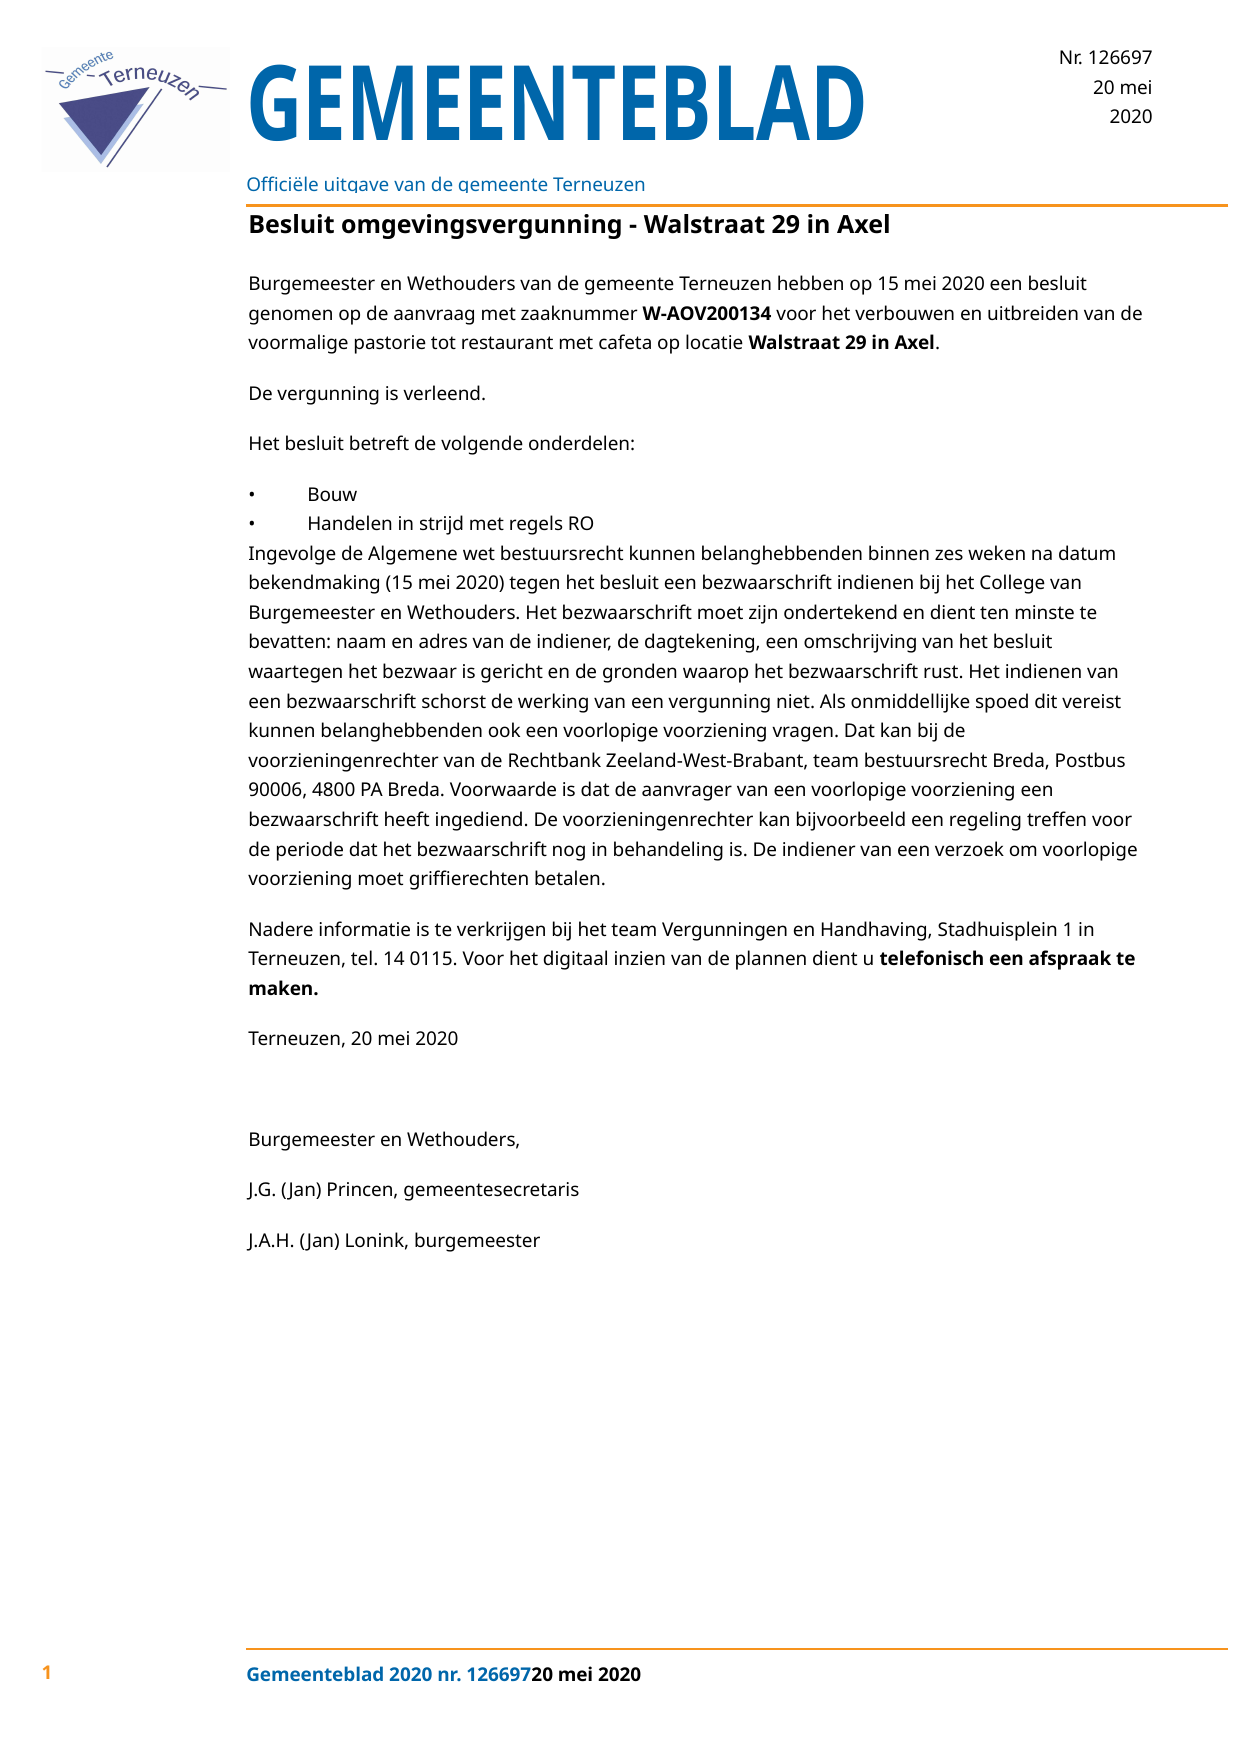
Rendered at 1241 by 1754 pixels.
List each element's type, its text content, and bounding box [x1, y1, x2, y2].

list Bouw [248, 481, 1152, 506]
list Handelen in strijd met regels RO [248, 510, 1152, 536]
text Terneuzen, 20 mei 2020 [248, 1025, 1152, 1051]
text De vergunning is verleend. [248, 380, 1152, 406]
text Nadere informatie is te verkrijgen bij het team Vergunningen en Handhaving, Stadhuisplein 1 in Terneuzen, tel. 14 0115. Voor het digitaal inzien van de plannen dient u telefonisch een afspraak te maken. [248, 916, 1152, 1001]
text Burgemeester en Wethouders van de gemeente Terneuzen hebben op 15 mei 2020 een besluit genomen op de aanvraag met zaaknummer W-AOV200134 voor het verbouwen en uitbreiden van de voormalige pastorie tot restaurant met cafeta op locatie Walstraat 29 in Axel. [248, 270, 1152, 355]
text Burgemeester en Wethouders, [248, 1126, 1152, 1152]
picture [41, 47, 231, 172]
text Het besluit betreft de volgende onderdelen: [248, 430, 1152, 456]
text J.G. (Jan) Princen, gemeentesecretaris [248, 1177, 1152, 1202]
text Ingevolge de Algemene wet bestuursrecht kunnen belanghebbenden binnen zes weken na datum bekendmaking (15 mei 2020) tegen het besluit een bezwaarschrift indienen bij het College van Burgemeester en Wethouders. Het bezwaarschrift moet zijn ondertekend en dient ten minste te bevatten: naam en adres van de indiener, de dagtekening, een omschrijving van het besluit waartegen het bezwaar is gericht en de gronden waarop het bezwaarschrift rust. Het indienen van een bezwaarschrift schorst de werking van een vergunning niet. Als onmiddellijke spoed dit vereist kunnen belanghebbenden ook een voorlopige voorziening vragen. Dat kan bij de voorzieningenrechter van de Rechtbank Zeeland-West-Brabant, team bestuursrecht Breda, Postbus 90006, 4800 PA Breda. Voorwaarde is dat de aanvrager van een voorlopige voorziening een bezwaarschrift heeft ingediend. De voorzieningenrechter kan bijvoorbeeld een regeling treffen voor de periode dat het bezwaarschrift nog in behandeling is. De indiener van een verzoek om voorlopige voorziening moet griffierechten betalen. [248, 540, 1152, 891]
text J.A.H. (Jan) Lonink, burgemeester [248, 1227, 1152, 1253]
text Besluit omgevingsvergunning - Walstraat 29 in Axel [248, 207, 1152, 241]
